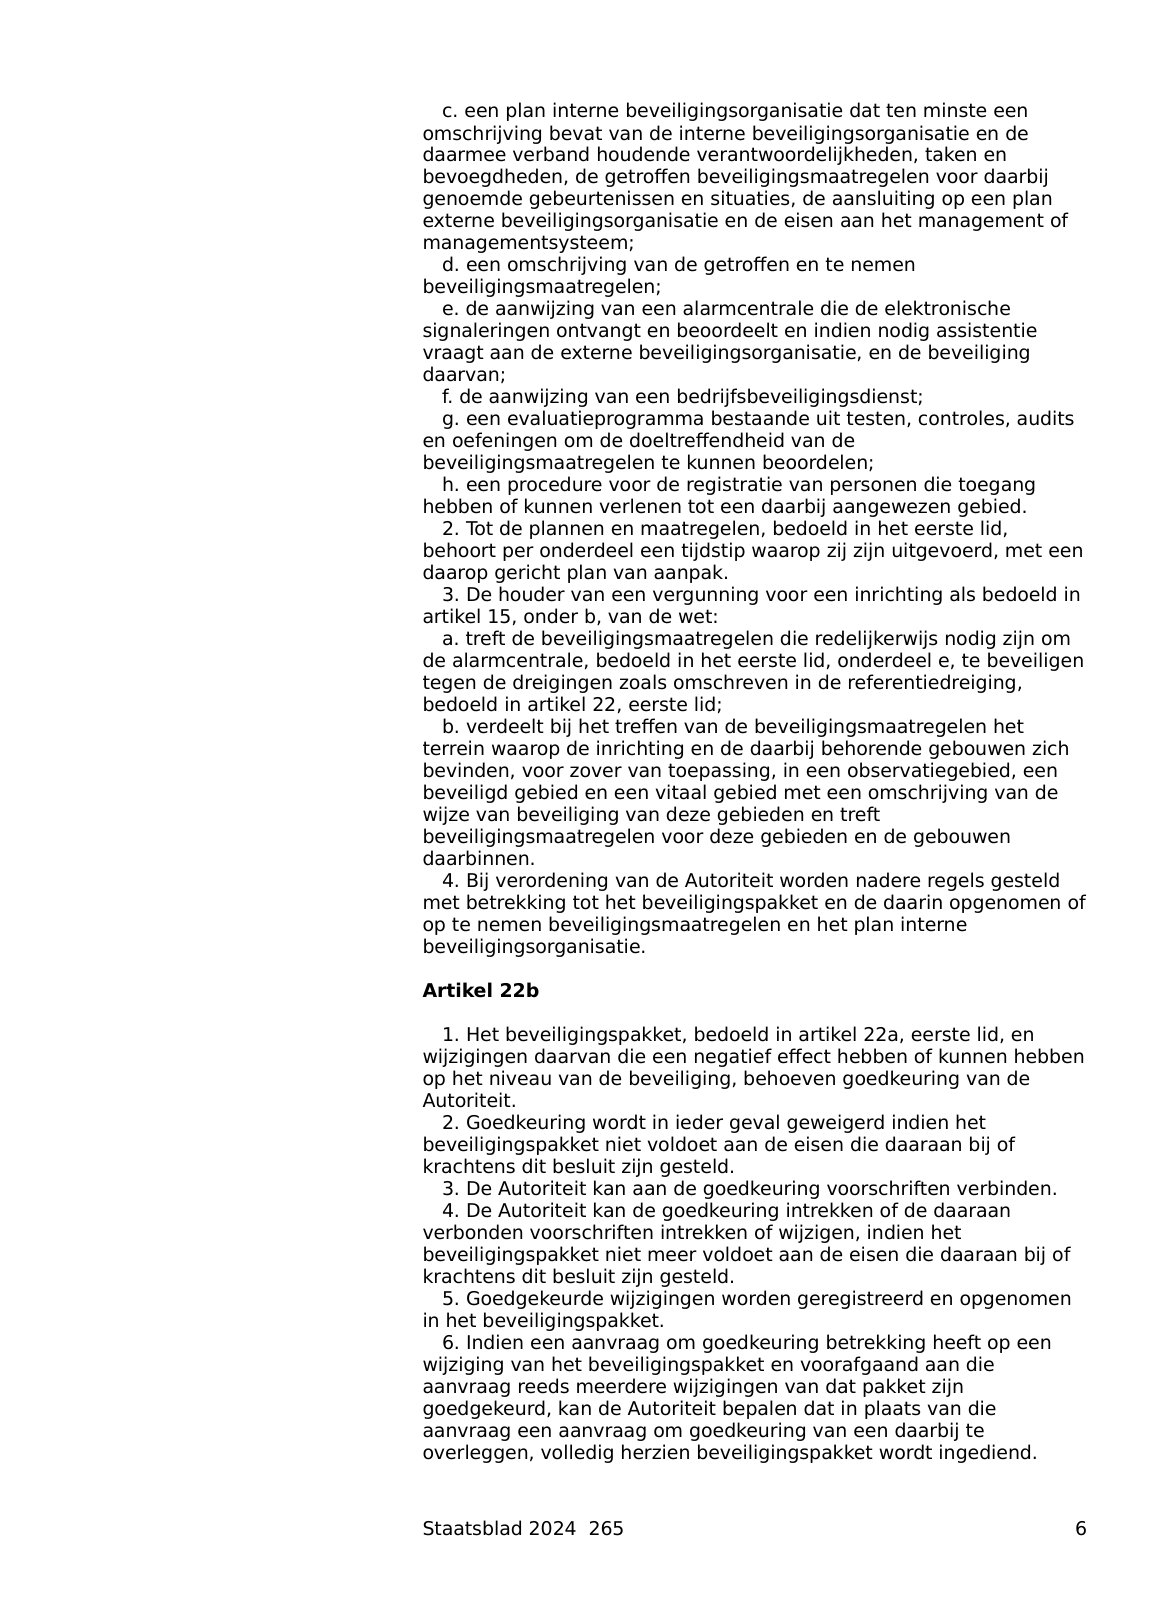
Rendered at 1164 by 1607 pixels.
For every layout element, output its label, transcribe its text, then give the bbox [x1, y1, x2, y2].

text 2. Goedkeuring wordt in ieder geval geweigerd indien het beveiligingspakket niet voldoet aan de eisen die daaraan bij of krachtens dit besluit zijn gesteld. [422, 1112, 1087, 1178]
text 3. De Autoriteit kan aan de goedkeuring voorschriften verbinden. [422, 1178, 1087, 1200]
text b. verdeelt bij het treffen van de beveiligingsmaatregelen het terrein waarop de inrichting en de daarbij behorende gebouwen zich bevinden, voor zover van toepassing, in een observatiegebied, een beveiligd gebied en een vitaal gebied met een omschrijving van de wijze van beveiliging van deze gebieden en treft beveiligingsmaatregelen voor deze gebieden en de gebouwen daarbinnen. [422, 716, 1087, 870]
text e. de aanwijzing van een alarmcentrale die de elektronische signaleringen ontvangt en beoordeelt en indien nodig assistentie vraagt aan de externe beveiligingsorganisatie, en de beveiliging daarvan; [422, 298, 1087, 386]
text d. een omschrijving van de getroffen en te nemen beveiligingsmaatregelen; [422, 254, 1087, 298]
text g. een evaluatieprogramma bestaande uit testen, controles, audits en oefeningen om de doeltreffendheid van de beveiligingsmaatregelen te kunnen beoordelen; [422, 408, 1087, 474]
subtitle Artikel 22b [422, 980, 1087, 1002]
text a. treft de beveiligingsmaatregelen die redelijkerwijs nodig zijn om de alarmcentrale, bedoeld in het eerste lid, onderdeel e, te beveiligen tegen de dreigingen zoals omschreven in de referentiedreiging, bedoeld in artikel 22, eerste lid; [422, 628, 1087, 716]
text f. de aanwijzing van een bedrijfsbeveiligingsdienst; [422, 386, 1087, 408]
text 6. Indien een aanvraag om goedkeuring betrekking heeft op een wijziging van het beveiligingspakket en voorafgaand aan die aanvraag reeds meerdere wijzigingen van dat pakket zijn goedgekeurd, kan de Autoriteit bepalen dat in plaats van die aanvraag een aanvraag om goedkeuring van een daarbij te overleggen, volledig herzien beveiligingspakket wordt ingediend. [422, 1332, 1087, 1463]
text h. een procedure voor de registratie van personen die toegang hebben of kunnen verlenen tot een daarbij aangewezen gebied. [422, 474, 1087, 518]
text 4. De Autoriteit kan de goedkeuring intrekken of de daaraan verbonden voorschriften intrekken of wijzigen, indien het beveiligingspakket niet meer voldoet aan de eisen die daaraan bij of krachtens dit besluit zijn gesteld. [422, 1200, 1087, 1288]
text 1. Het beveiligingspakket, bedoeld in artikel 22a, eerste lid, en wijzigingen daarvan die een negatief effect hebben of kunnen hebben op het niveau van de beveiliging, behoeven goedkeuring van de Autoriteit. [422, 1024, 1087, 1112]
text c. een plan interne beveiligingsorganisatie dat ten minste een omschrijving bevat van de interne beveiligingsorganisatie en de daarmee verband houdende verantwoordelijkheden, taken en bevoegdheden, de getroffen beveiligingsmaatregelen voor daarbij genoemde gebeurtenissen en situaties, de aansluiting op een plan externe beveiligingsorganisatie en de eisen aan het management of managementsysteem; [422, 100, 1087, 254]
text 5. Goedgekeurde wijzigingen worden geregistreerd en opgenomen in het beveiligingspakket. [422, 1288, 1087, 1332]
text 3. De houder van een vergunning voor een inrichting als bedoeld in artikel 15, onder b, van de wet: [422, 584, 1087, 628]
text 2. Tot de plannen en maatregelen, bedoeld in het eerste lid, behoort per onderdeel een tijdstip waarop zij zijn uitgevoerd, met een daarop gericht plan van aanpak. [422, 518, 1087, 584]
text 4. Bij verordening van de Autoriteit worden nadere regels gesteld met betrekking tot het beveiligingspakket en de daarin opgenomen of op te nemen beveiligingsmaatregelen en het plan interne beveiligingsorganisatie. [422, 870, 1087, 958]
